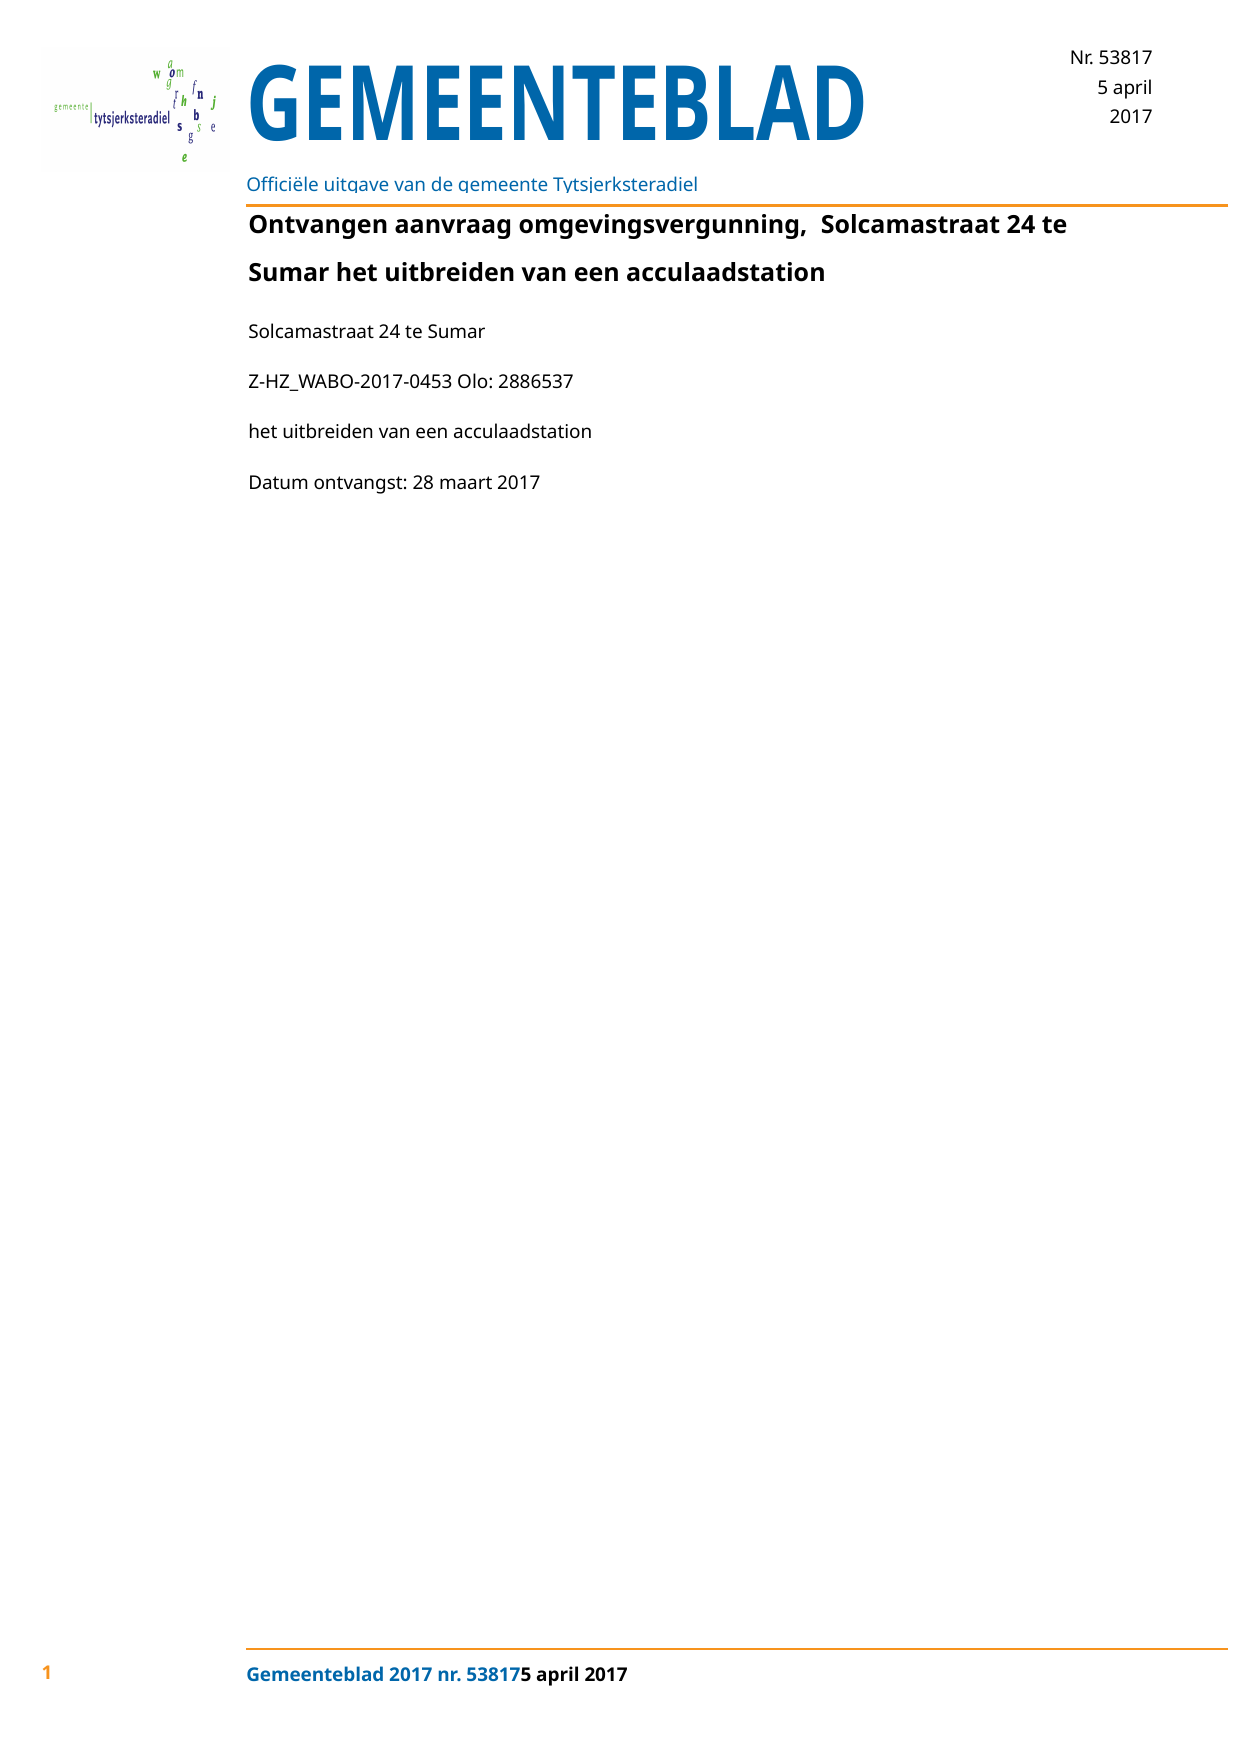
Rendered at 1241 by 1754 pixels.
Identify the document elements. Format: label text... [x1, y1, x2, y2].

text Ontvangen aanvraag omgevingsvergunning, Solcamastraat 24 te Sumar het uitbreiden van een acculaadstation [248, 207, 1152, 288]
picture [41, 47, 231, 172]
text Solcamastraat 24 te Sumar [248, 318, 1152, 344]
text Datum ontvangst: 28 maart 2017 [248, 469, 1152, 495]
text het uitbreiden van een acculaadstation [248, 419, 1152, 444]
text Z-HZ_WABO-2017-0453 Olo: 2886537 [248, 368, 1152, 394]
